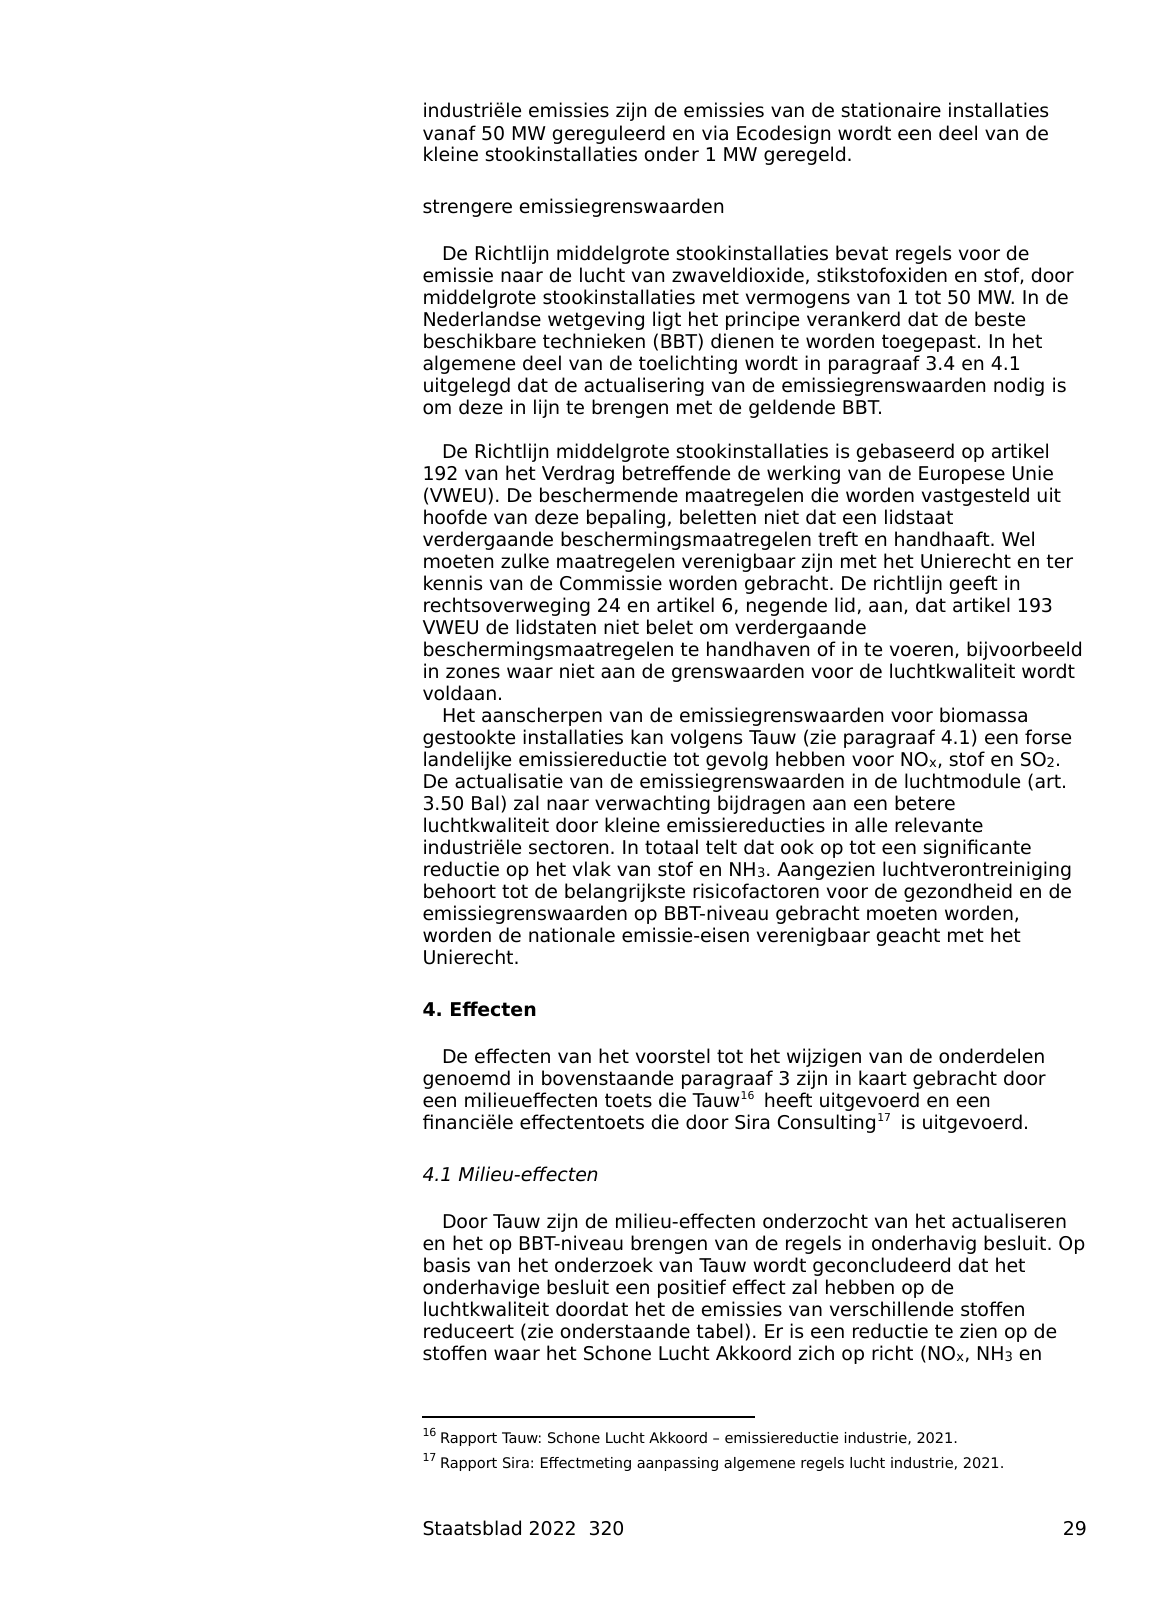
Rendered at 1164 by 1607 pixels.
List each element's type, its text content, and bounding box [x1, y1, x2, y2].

text Door Tauw zijn de milieu-effecten onderzocht van het actualiseren en het op BBT-niveau brengen van de regels in onderhavig besluit. Op basis van het onderzoek van Tauw wordt geconcludeerd dat het onderhavige besluit een positief effect zal hebben op de luchtkwaliteit doordat het de emissies van verschillende stoffen reduceert (zie onderstaande tabel). Er is een reductie te zien op de stoffen waar het Schone Lucht Akkoord zich op richt (NOx, NH3 en [422, 1211, 1087, 1364]
text industriële emissies zijn de emissies van de stationaire installaties vanaf 50 MW gereguleerd en via Ecodesign wordt een deel van de kleine stookinstallaties onder 1 MW geregeld. [422, 100, 1087, 166]
text Rapport Tauw: Schone Lucht Akkoord – emissiereductie industrie, 2021. [422, 1426, 1087, 1448]
subtitle strengere emissiegrenswaarden [422, 196, 1087, 218]
text Het aanscherpen van de emissiegrenswaarden voor biomassa gestookte installaties kan volgens Tauw (zie paragraaf 4.1) een forse landelijke emissiereductie tot gevolg hebben voor NOx, stof en SO2. De actualisatie van de emissiegrenswaarden in de luchtmodule (art. 3.50 Bal) zal naar verwachting bijdragen aan een betere luchtkwaliteit door kleine emissiereducties in alle relevante industriële sectoren. In totaal telt dat ook op tot een significante reductie op het vlak van stof en NH3. Aangezien luchtverontreiniging behoort tot de belangrijkste risicofactoren voor de gezondheid en de emissiegrenswaarden op BBT-niveau gebracht moeten worden, worden de nationale emissie-eisen verenigbaar geacht met het Unierecht. [422, 705, 1087, 969]
subtitle 4.1 Milieu-effecten [422, 1164, 1087, 1186]
subtitle 4. Effecten [422, 999, 1087, 1021]
text De Richtlijn middelgrote stookinstallaties bevat regels voor de emissie naar de lucht van zwaveldioxide, stikstofoxiden en stof, door middelgrote stookinstallaties met vermogens van 1 tot 50 MW. In de Nederlandse wetgeving ligt het principe verankerd dat de beste beschikbare technieken (BBT) dienen te worden toegepast. In het algemene deel van de toelichting wordt in paragraaf 3.4 en 4.1 uitgelegd dat de actualisering van de emissiegrenswaarden nodig is om deze in lijn te brengen met de geldende BBT. [422, 243, 1087, 419]
text De effecten van het voorstel tot het wijzigen van de onderdelen genoemd in bovenstaande paragraaf 3 zijn in kaart gebracht door een milieueffecten toets die Tauw heeft uitgevoerd en een financiële effectentoets die door Sira Consulting is uitgevoerd. [422, 1046, 1087, 1134]
text Rapport Sira: Effectmeting aanpassing algemene regels lucht industrie, 2021. [422, 1451, 1087, 1473]
text De Richtlijn middelgrote stookinstallaties is gebaseerd op artikel 192 van het Verdrag betreffende de werking van de Europese Unie (VWEU). De beschermende maatregelen die worden vastgesteld uit hoofde van deze bepaling, beletten niet dat een lidstaat verdergaande beschermingsmaatregelen treft en handhaaft. Wel moeten zulke maatregelen verenigbaar zijn met het Unierecht en ter kennis van de Commissie worden gebracht. De richtlijn geeft in rechtsoverweging 24 en artikel 6, negende lid, aan, dat artikel 193 VWEU de lidstaten niet belet om verdergaande beschermingsmaatregelen te handhaven of in te voeren, bijvoorbeeld in zones waar niet aan de grenswaarden voor de luchtkwaliteit wordt voldaan. [422, 441, 1087, 705]
